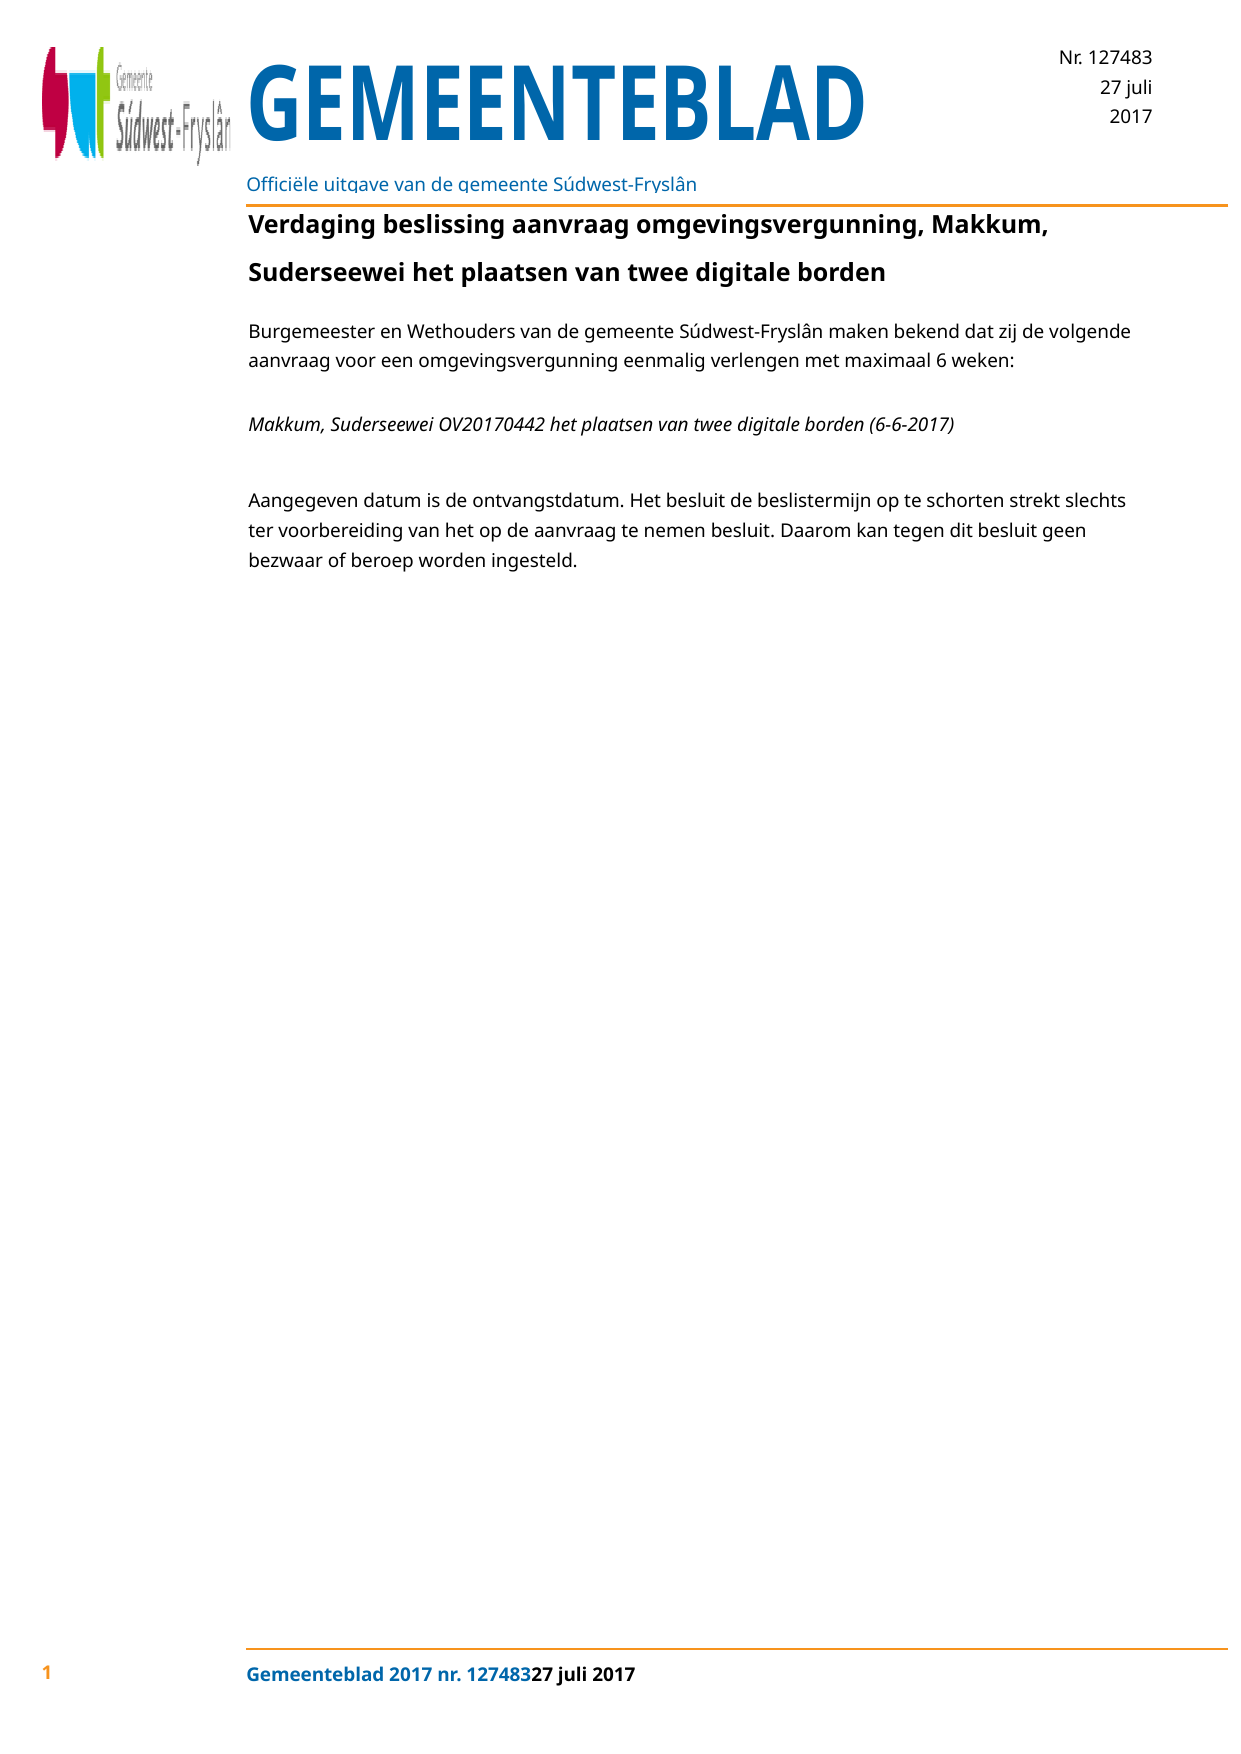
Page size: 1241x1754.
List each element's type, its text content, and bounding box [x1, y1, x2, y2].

text Makkum, Suderseewei OV20170442 het plaatsen van twee digitale borden (6-6-2017) [248, 411, 1152, 437]
text Aangegeven datum is de ontvangstdatum. Het besluit de beslistermijn op te schorten strekt slechts ter voorbereiding van het op de aanvraag te nemen besluit. Daarom kan tegen dit besluit geen bezwaar of beroep worden ingesteld. [248, 488, 1152, 572]
picture [41, 47, 231, 172]
text Verdaging beslissing aanvraag omgevingsvergunning, Makkum, Suderseewei het plaatsen van twee digitale borden [248, 207, 1152, 288]
text Burgemeester en Wethouders van de gemeente Súdwest-Fryslân maken bekend dat zij de volgende aanvraag voor een omgevingsvergunning eenmalig verlengen met maximaal 6 weken: [248, 318, 1152, 373]
